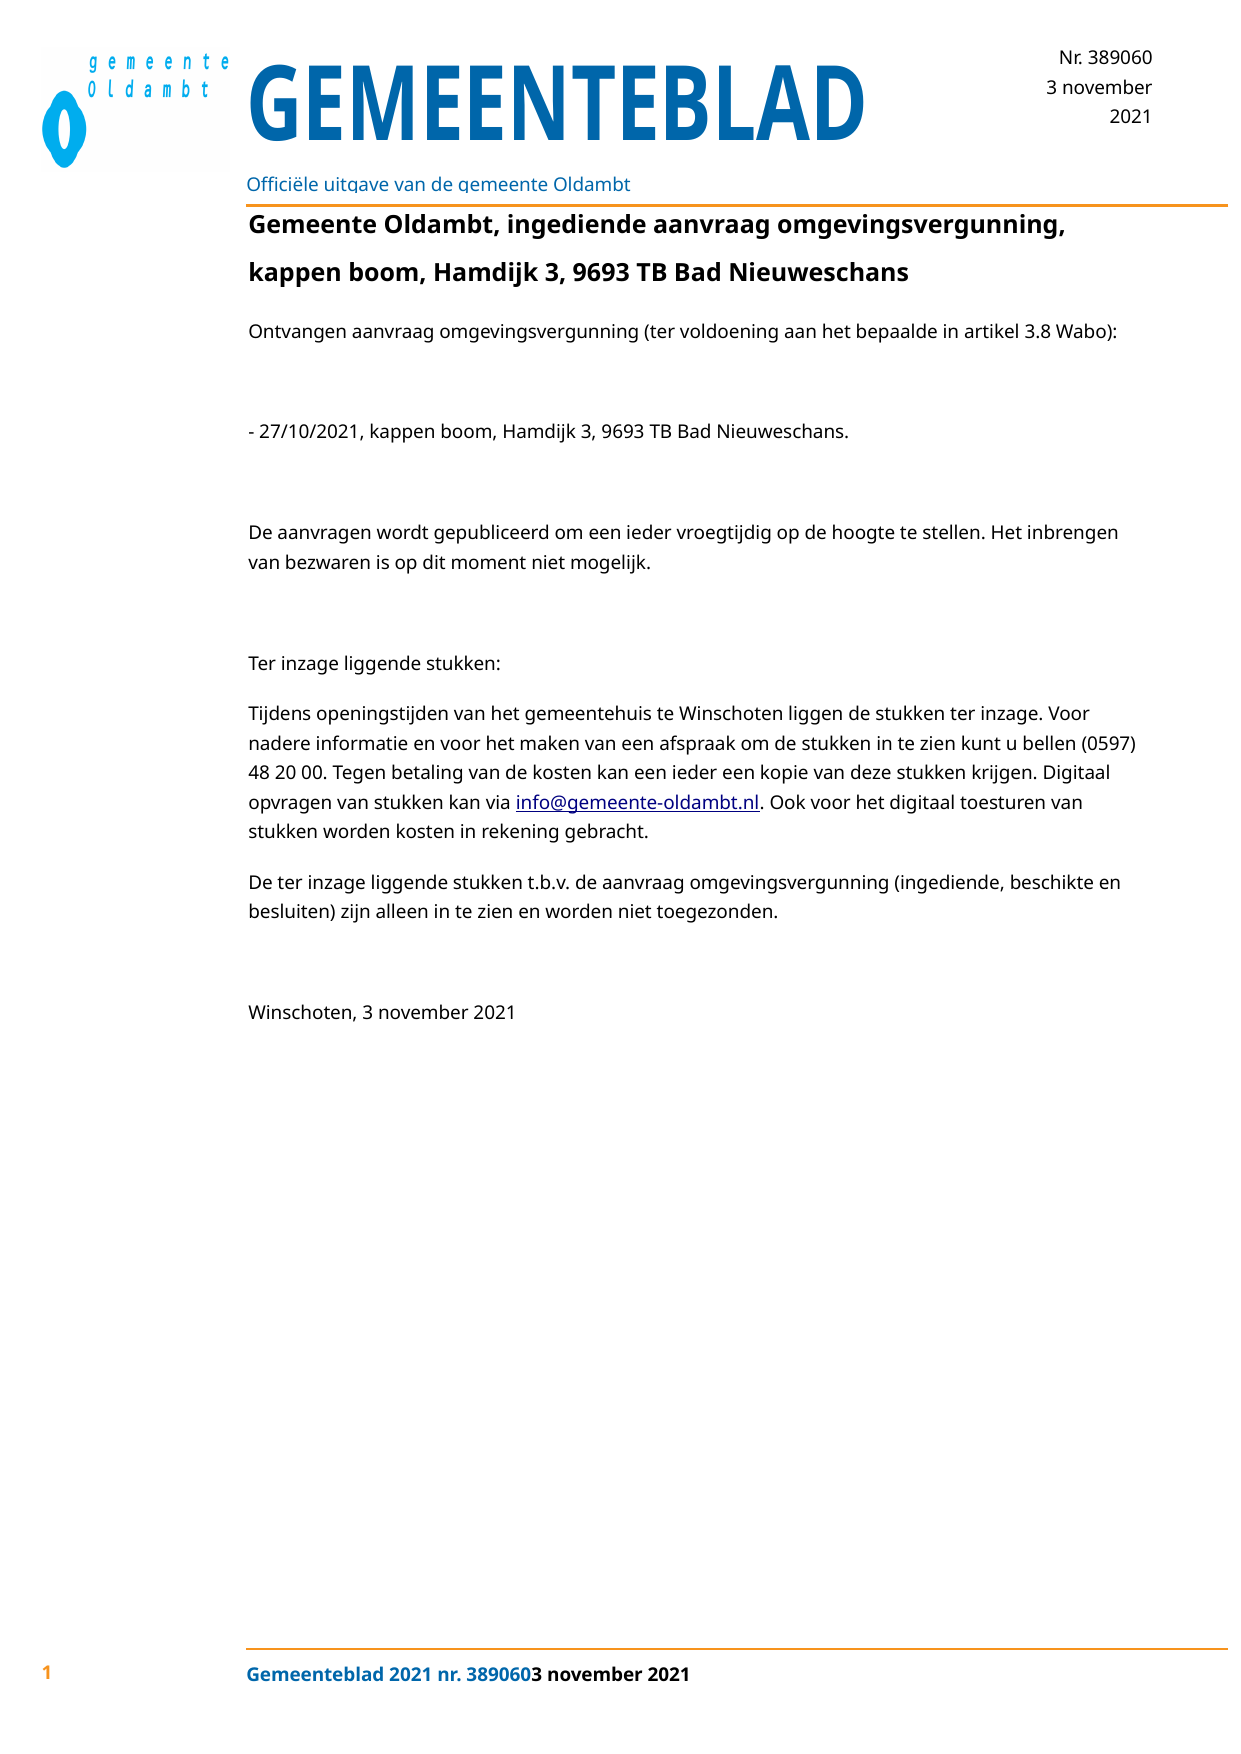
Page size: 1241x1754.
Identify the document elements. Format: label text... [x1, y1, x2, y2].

text Ter inzage liggende stukken: [248, 650, 1152, 676]
text Tijdens openingstijden van het gemeentehuis te Winschoten liggen de stukken ter inzage. Voor nadere informatie en voor het maken van een afspraak om de stukken in te zien kunt u bellen (0597) 48 20 00. Tegen betaling van de kosten kan een ieder een kopie van deze stukken krijgen. Digitaal opvragen van stukken kan via info@gemeente-oldambt.nl. Ook voor het digitaal toesturen van stukken worden kosten in rekening gebracht. [248, 700, 1152, 844]
text De ter inzage liggende stukken t.b.v. de aanvraag omgevingsvergunning (ingediende, beschikte en besluiten) zijn alleen in te zien en worden niet toegezonden. [248, 869, 1152, 924]
text De aanvragen wordt gepubliceerd om een ieder vroegtijdig op de hoogte te stellen. Het inbrengen van bezwaren is op dit moment niet mogelijk. [248, 519, 1152, 575]
text - 27/10/2021, kappen boom, Hamdijk 3, 9693 TB Bad Nieuweschans. [248, 419, 1152, 444]
text Ontvangen aanvraag omgevingsvergunning (ter voldoening aan het bepaalde in artikel 3.8 Wabo): [248, 318, 1152, 344]
text Gemeente Oldambt, ingediende aanvraag omgevingsvergunning, kappen boom, Hamdijk 3, 9693 TB Bad Nieuweschans [248, 207, 1152, 288]
picture [41, 47, 231, 172]
text Winschoten, 3 november 2021 [248, 999, 1152, 1025]
